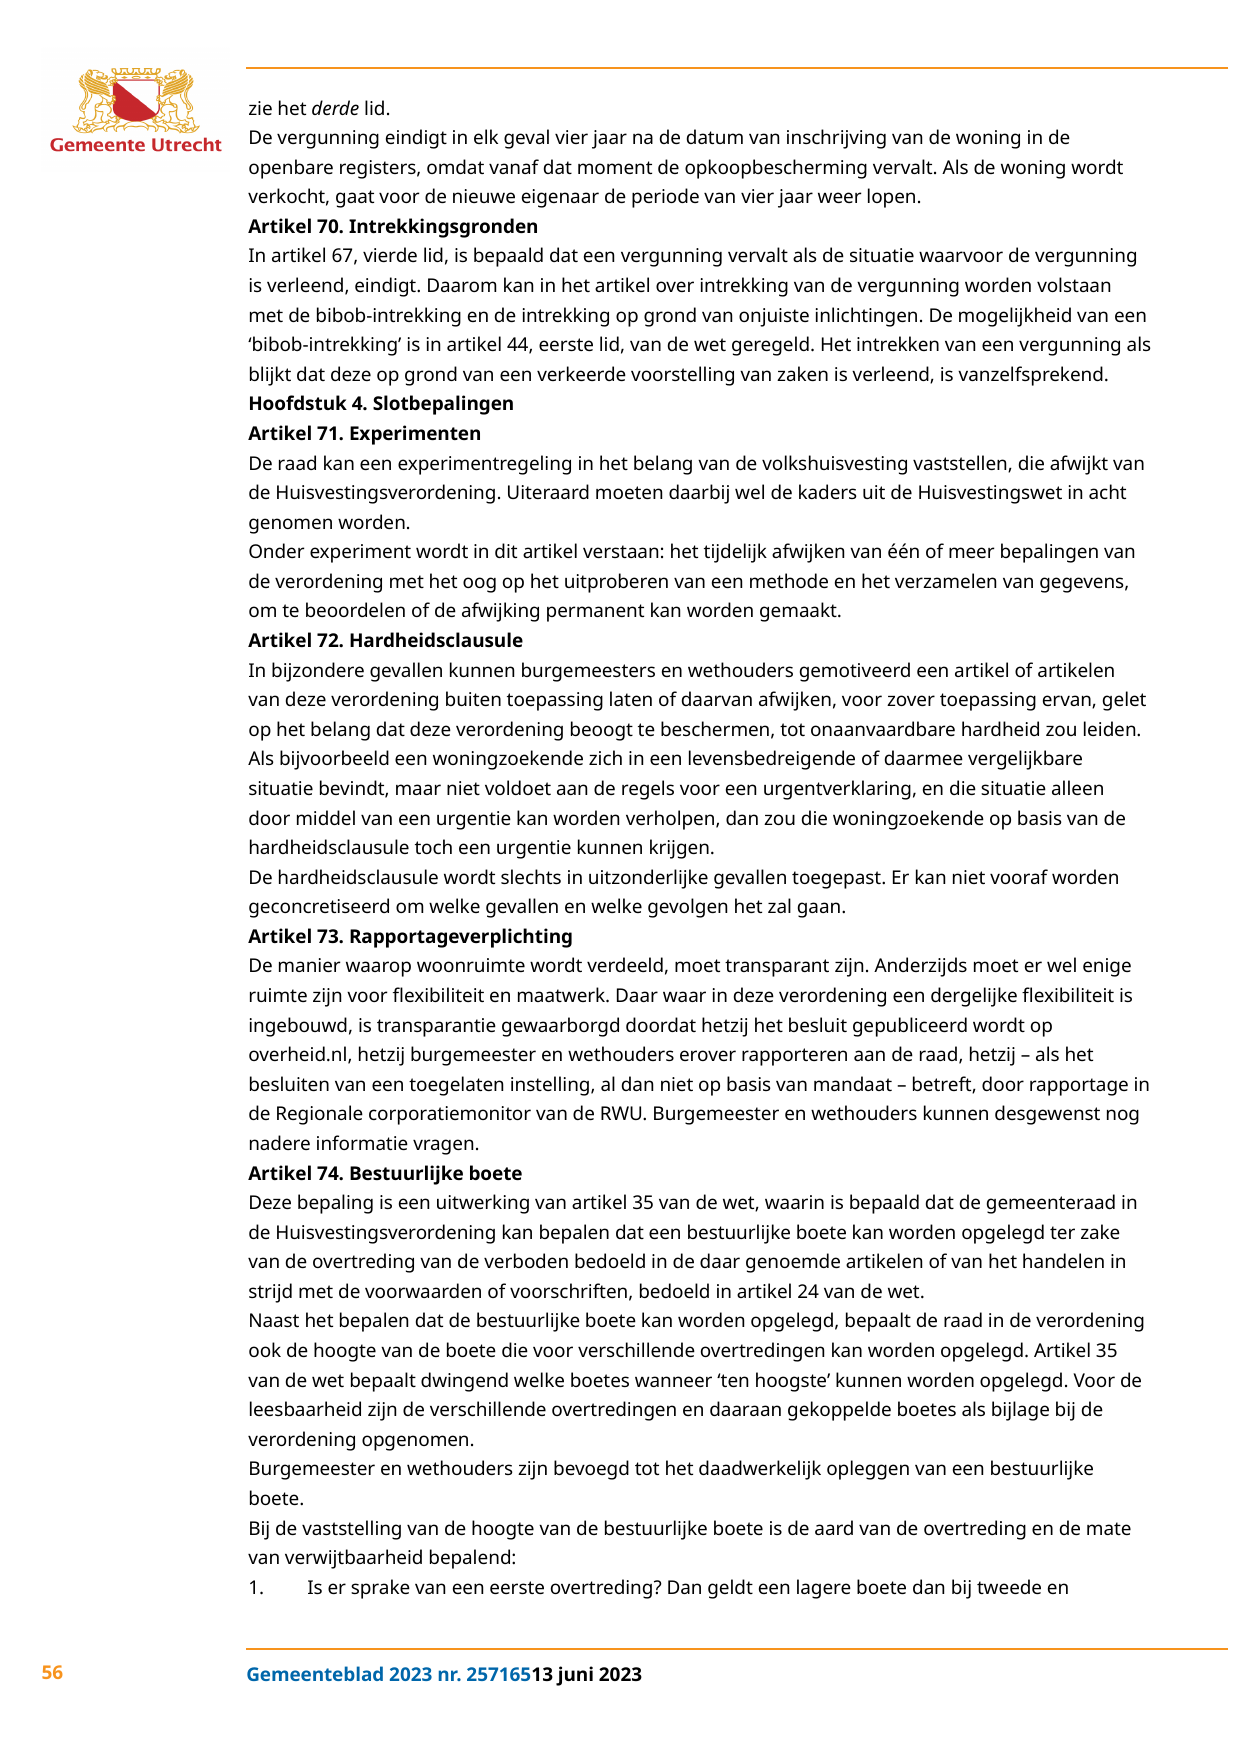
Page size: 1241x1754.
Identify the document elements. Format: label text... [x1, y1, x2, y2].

text Naast het bepalen dat de bestuurlijke boete kan worden opgelegd, bepaalt de raad in de verordening ook de hoogte van de boete die voor verschillende overtredingen kan worden opgelegd. Artikel 35 van de wet bepaalt dwingend welke boetes wanneer ‘ten hoogste’ kunnen worden opgelegd. Voor de leesbaarheid zijn de verschillende overtredingen en daaraan gekoppelde boetes als bijlage bij de verordening opgenomen. [248, 1308, 1152, 1452]
text Artikel 71. Experimenten [248, 420, 1152, 446]
text In artikel 67, vierde lid, is bepaald dat een vergunning vervalt als de situatie waarvoor de vergunning is verleend, eindigt. Daarom kan in het artikel over intrekking van de vergunning worden volstaan met de bibob-intrekking en de intrekking op grond van onjuiste inlichtingen. De mogelijkheid van een ‘bibob-intrekking’ is in artikel 44, eerste lid, van de wet geregeld. Het intrekken van een vergunning als blijkt dat deze op grond van een verkeerde voorstelling van zaken is verleend, is vanzelfsprekend. [248, 243, 1152, 387]
list Is er sprake van een eerste overtreding? Dan geldt een lagere boete dan bij tweede en [248, 1574, 1152, 1600]
picture [41, 47, 231, 172]
text Artikel 74. Bestuurlijke boete [248, 1160, 1152, 1186]
text De vergunning eindigt in elk geval vier jaar na de datum van inschrijving van de woning in de openbare registers, omdat vanaf dat moment de opkoopbescherming vervalt. Als de woning wordt verkocht, gaat voor de nieuwe eigenaar de periode van vier jaar weer lopen. [248, 124, 1152, 209]
text Bij de vaststelling van de hoogte van de bestuurlijke boete is de aard van de overtreding en de mate van verwijtbaarheid bepalend: [248, 1515, 1152, 1570]
text Burgemeester en wethouders zijn bevoegd tot het daadwerkelijk opleggen van een bestuurlijke boete. [248, 1456, 1152, 1511]
text Hoofdstuk 4. Slotbepalingen [248, 391, 1152, 416]
text zie het derde lid. [248, 95, 1152, 121]
text In bijzondere gevallen kunnen burgemeesters en wethouders gemotiveerd een artikel of artikelen van deze verordening buiten toepassing laten of daarvan afwijken, voor zover toepassing ervan, gelet op het belang dat deze verordening beoogt te beschermen, tot onaanvaardbare hardheid zou leiden. Als bijvoorbeeld een woningzoekende zich in een levensbedreigende of daarmee vergelijkbare situatie bevindt, maar niet voldoet aan de regels voor een urgentverklaring, en die situatie alleen door middel van een urgentie kan worden verholpen, dan zou die woningzoekende op basis van de hardheidsclausule toch een urgentie kunnen krijgen. [248, 657, 1152, 860]
text Deze bepaling is een uitwerking van artikel 35 van de wet, waarin is bepaald dat de gemeenteraad in de Huisvestingsverordening kan bepalen dat een bestuurlijke boete kan worden opgelegd ter zake van de overtreding van de verboden bedoeld in de daar genoemde artikelen of van het handelen in strijd met de voorwaarden of voorschriften, bedoeld in artikel 24 van de wet. [248, 1189, 1152, 1304]
text Onder experiment wordt in dit artikel verstaan: het tijdelijk afwijken van één of meer bepalingen van de verordening met het oog op het uitproberen van een methode en het verzamelen van gegevens, om te beoordelen of de afwijking permanent kan worden gemaakt. [248, 538, 1152, 623]
text Artikel 73. Rapportageverplichting [248, 923, 1152, 949]
text Artikel 72. Hardheidsclausule [248, 627, 1152, 653]
text Artikel 70. Intrekkingsgronden [248, 213, 1152, 239]
text De manier waarop woonruimte wordt verdeeld, moet transparant zijn. Anderzijds moet er wel enige ruimte zijn voor flexibiliteit en maatwerk. Daar waar in deze verordening een dergelijke flexibiliteit is ingebouwd, is transparantie gewaarborgd doordat hetzij het besluit gepubliceerd wordt op overheid.nl, hetzij burgemeester en wethouders erover rapporteren aan de raad, hetzij – als het besluiten van een toegelaten instelling, al dan niet op basis van mandaat – betreft, door rapportage in de Regionale corporatiemonitor van de RWU. Burgemeester en wethouders kunnen desgewenst nog nadere informatie vragen. [248, 953, 1152, 1156]
text De raad kan een experimentregeling in het belang van de volkshuisvesting vaststellen, die afwijkt van de Huisvestingsverordening. Uiteraard moeten daarbij wel de kaders uit de Huisvestingswet in acht genomen worden. [248, 450, 1152, 535]
text De hardheidsclausule wordt slechts in uitzonderlijke gevallen toegepast. Er kan niet vooraf worden geconcretiseerd om welke gevallen en welke gevolgen het zal gaan. [248, 864, 1152, 919]
